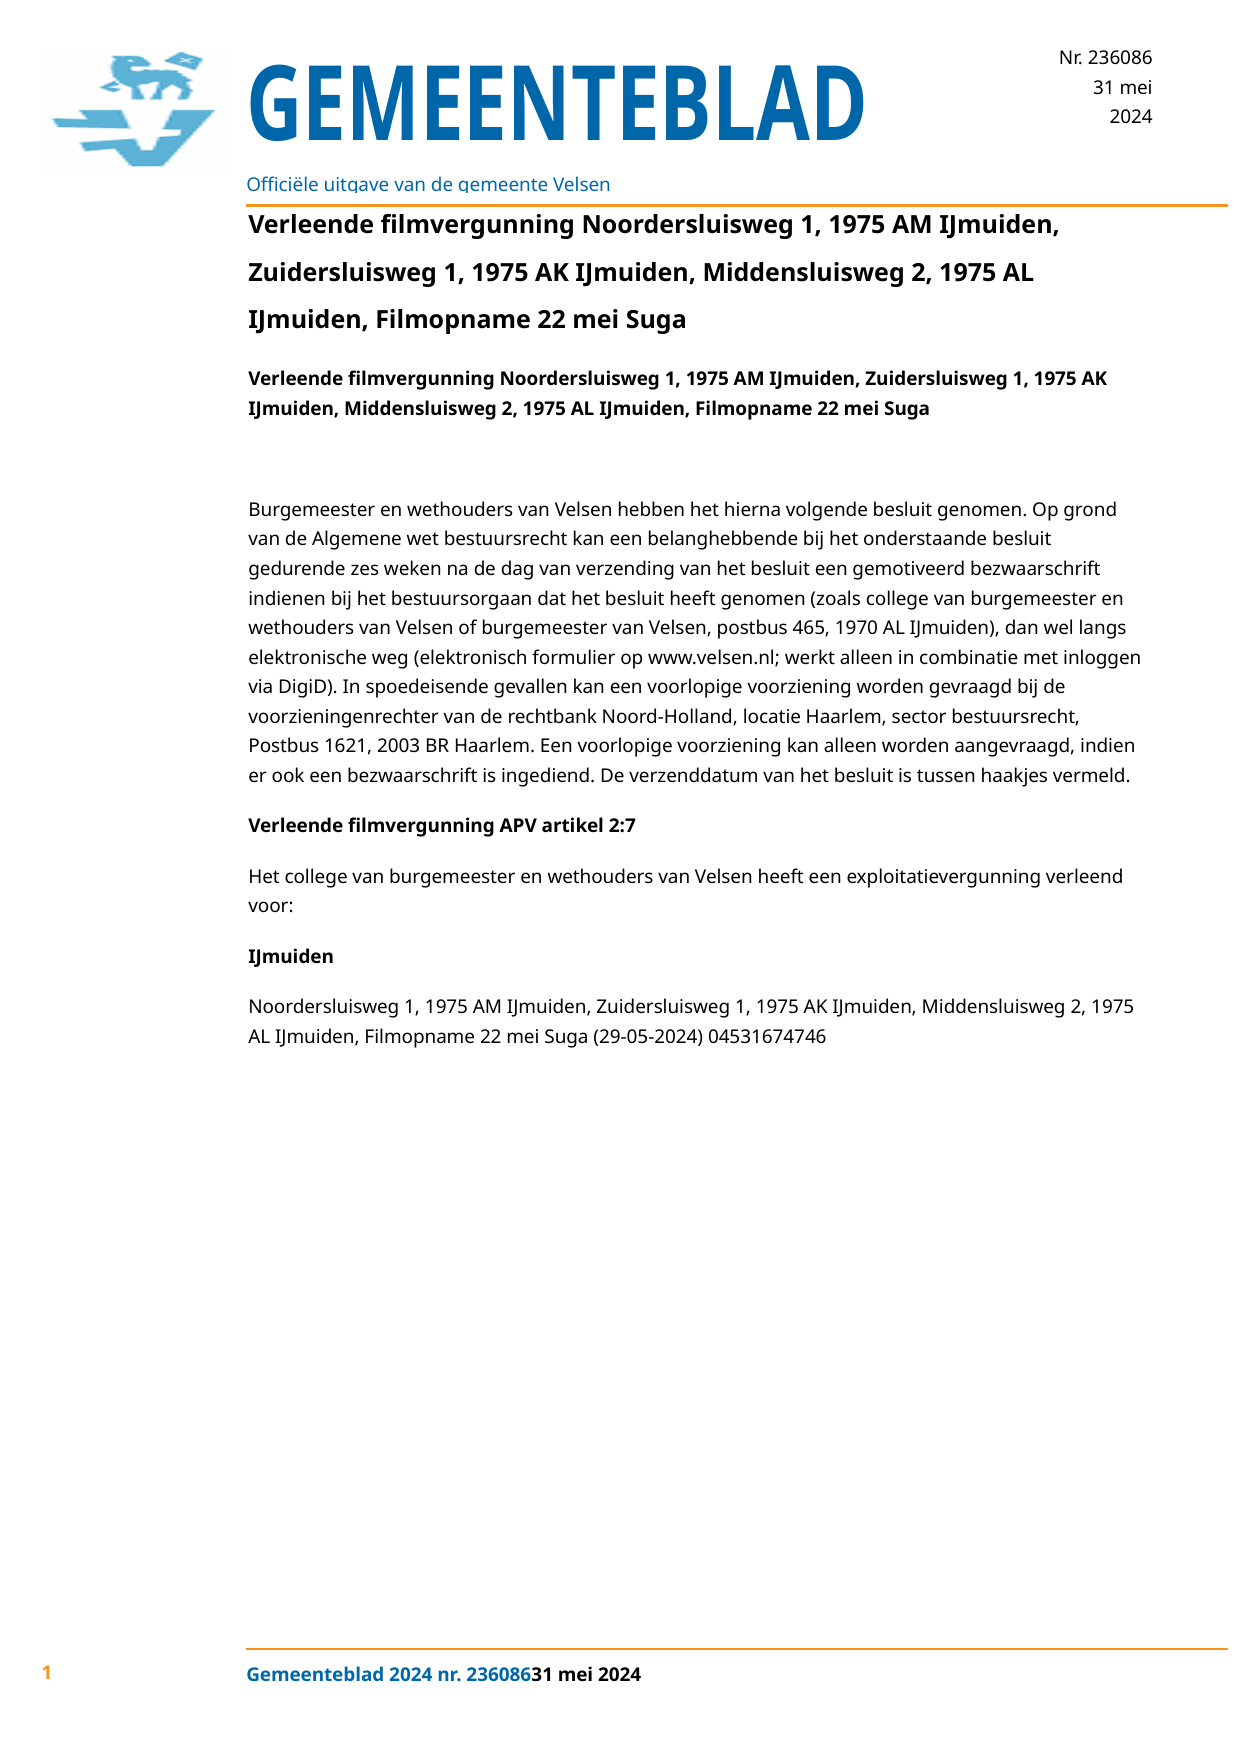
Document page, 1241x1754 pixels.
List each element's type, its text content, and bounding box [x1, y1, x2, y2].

text Het college van burgemeester en wethouders van Velsen heeft een exploitatievergunning verleend voor: [248, 863, 1152, 918]
text IJmuiden [248, 943, 1152, 969]
text Verleende filmvergunning Noordersluisweg 1, 1975 AM IJmuiden, Zuidersluisweg 1, 1975 AK IJmuiden, Middensluisweg 2, 1975 AL IJmuiden, Filmopname 22 mei Suga [248, 207, 1152, 336]
picture [41, 47, 231, 172]
text Verleende filmvergunning Noordersluisweg 1, 1975 AM IJmuiden, Zuidersluisweg 1, 1975 AK IJmuiden, Middensluisweg 2, 1975 AL IJmuiden, Filmopname 22 mei Suga [248, 366, 1152, 421]
text Verleende filmvergunning APV artikel 2:7 [248, 813, 1152, 838]
text Burgemeester en wethouders van Velsen hebben het hierna volgende besluit genomen. Op grond van de Algemene wet bestuursrecht kan een belanghebbende bij het onderstaande besluit gedurende zes weken na de dag van verzending van het besluit een gemotiveerd bezwaarschrift indienen bij het bestuursorgaan dat het besluit heeft genomen (zoals college van burgemeester en wethouders van Velsen of burgemeester van Velsen, postbus 465, 1970 AL IJmuiden), dan wel langs elektronische weg (elektronisch formulier op www.velsen.nl; werkt alleen in combinatie met inloggen via DigiD). In spoedeisende gevallen kan een voorlopige voorziening worden gevraagd bij de voorzieningenrechter van de rechtbank Noord-Holland, locatie Haarlem, sector bestuursrecht, Postbus 1621, 2003 BR Haarlem. Een voorlopige voorziening kan alleen worden aangevraagd, indien er ook een bezwaarschrift is ingediend. De verzenddatum van het besluit is tussen haakjes vermeld. [248, 496, 1152, 788]
text Noordersluisweg 1, 1975 AM IJmuiden, Zuidersluisweg 1, 1975 AK IJmuiden, Middensluisweg 2, 1975 AL IJmuiden, Filmopname 22 mei Suga (29-05-2024) 04531674746 [248, 993, 1152, 1049]
